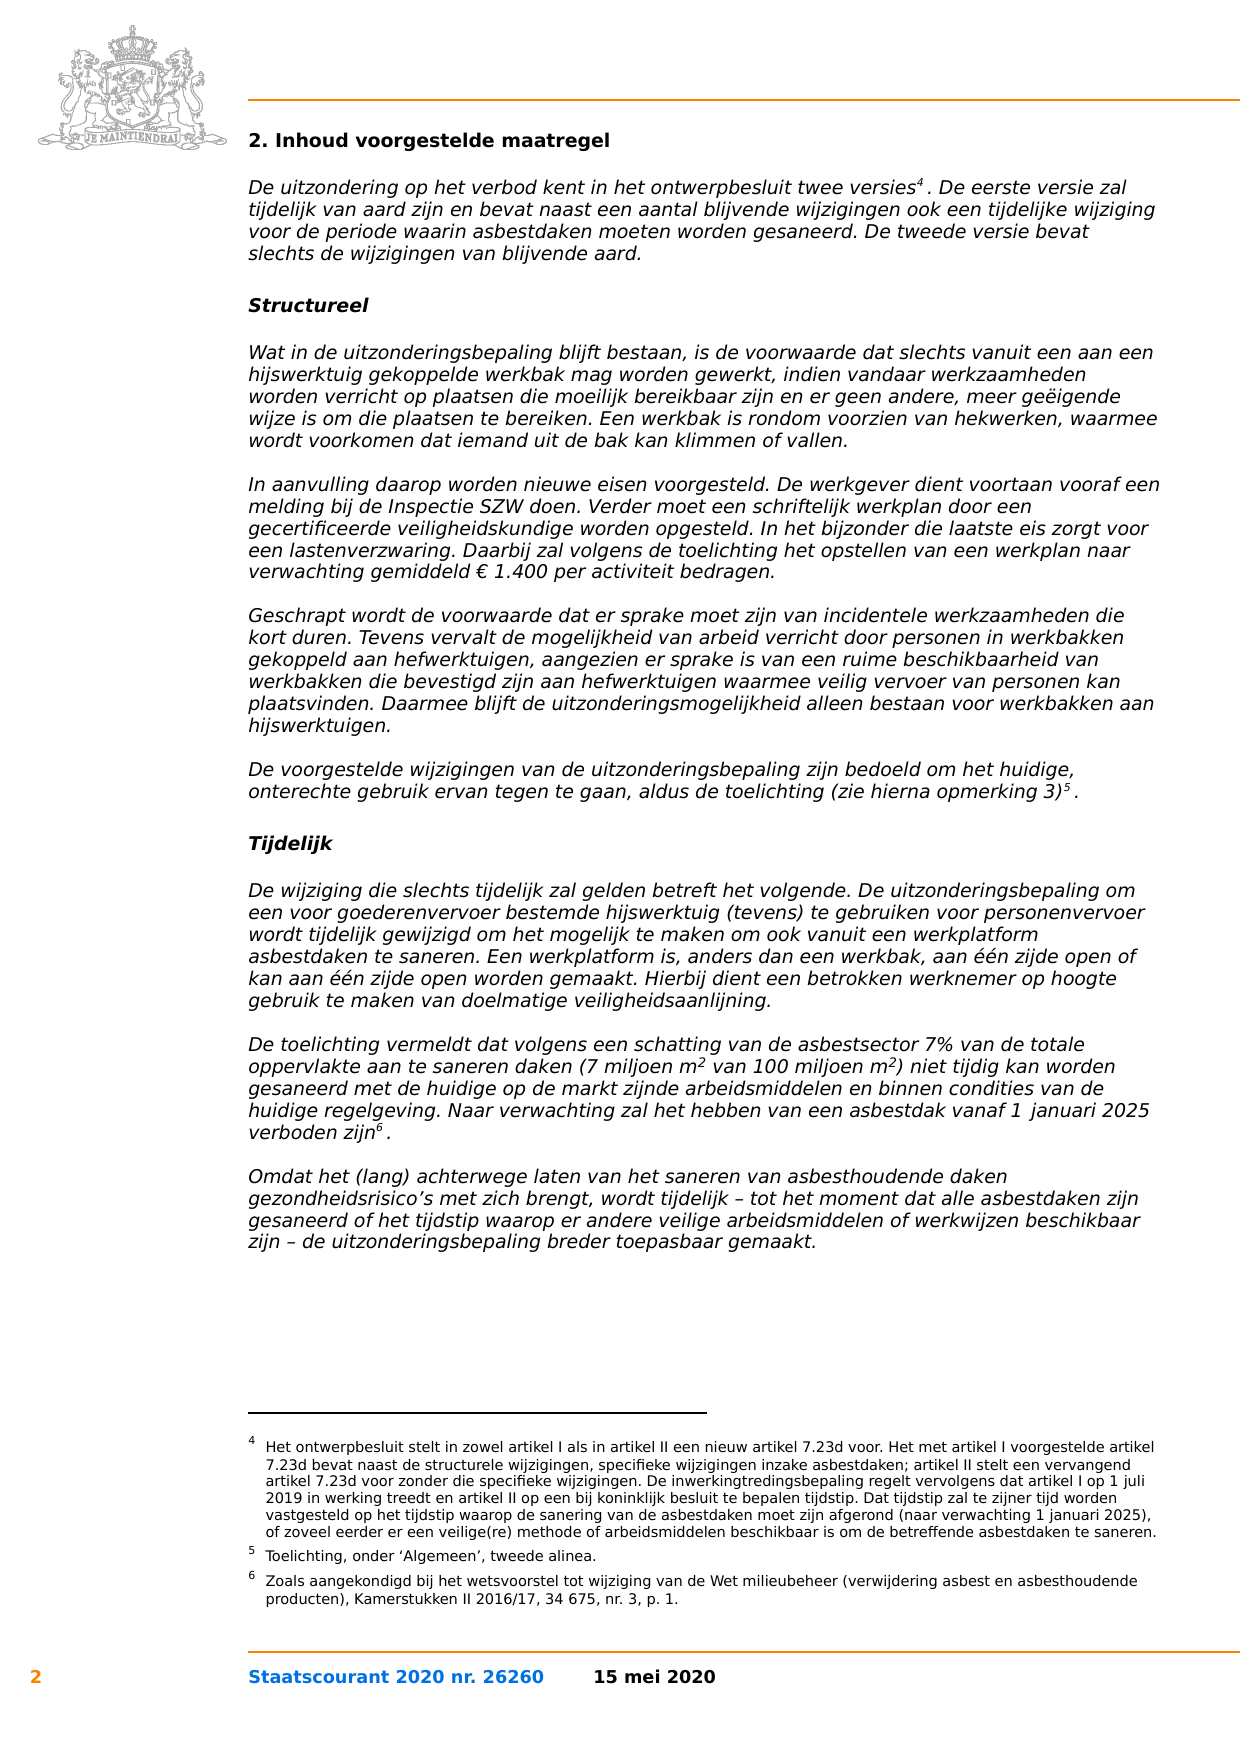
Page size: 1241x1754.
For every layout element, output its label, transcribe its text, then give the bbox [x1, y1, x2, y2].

text Wat in de uitzonderingsbepaling blijft bestaan, is de voorwaarde dat slechts vanuit een aan een hijswerktuig gekoppelde werkbak mag worden gewerkt, indien vandaar werkzaamheden worden verricht op plaatsen die moeilijk bereikbaar zijn en er geen andere, meer geëigende wijze is om die plaatsen te bereiken. Een werkbak is rondom voorzien van hekwerken, waarmee wordt voorkomen dat iemand uit de bak kan klimmen of vallen. [248, 342, 1163, 452]
text De uitzondering op het verbod kent in het ontwerpbesluit twee versies. De eerste versie zal tijdelijk van aard zijn en bevat naast een aantal blijvende wijzigingen ook een tijdelijke wijziging voor de periode waarin asbestdaken moeten worden gesaneerd. De tweede versie bevat slechts de wijzigingen van blijvende aard. [248, 177, 1163, 265]
picture [38, 25, 227, 150]
text Zoals aangekondigd bij het wetsvoorstel tot wijziging van de Wet milieubeheer (verwijdering asbest en asbesthoudende producten), Kamerstukken II 2016/17, 34 675, nr. 3, p. 1. [248, 1569, 1163, 1608]
subtitle Structureel [248, 295, 1163, 317]
text In aanvulling daarop worden nieuwe eisen voorgesteld. De werkgever dient voortaan vooraf een melding bij de Inspectie SZW doen. Verder moet een schriftelijk werkplan door een gecertificeerde veiligheidskundige worden opgesteld. In het bijzonder die laatste eis zorgt voor een lastenverzwaring. Daarbij zal volgens de toelichting het opstellen van een werkplan naar verwachting gemiddeld € 1.400 per activiteit bedragen. [248, 473, 1163, 583]
text Omdat het (lang) achterwege laten van het saneren van asbesthoudende daken gezondheidsrisico’s met zich brengt, wordt tijdelijk – tot het moment dat alle asbestdaken zijn gesaneerd of het tijdstip waarop er andere veilige arbeidsmiddelen of werkwijzen beschikbaar zijn – de uitzonderingsbepaling breder toepasbaar gemaakt. [248, 1166, 1163, 1253]
subtitle Tijdelijk [248, 833, 1163, 855]
text De wijziging die slechts tijdelijk zal gelden betreft het volgende. De uitzonderingsbepaling om een voor goederenvervoer bestemde hijswerktuig (tevens) te gebruiken voor personenvervoer wordt tijdelijk gewijzigd om het mogelijk te maken om ook vanuit een werkplatform asbestdaken te saneren. Een werkplatform is, anders dan een werkbak, aan één zijde open of kan aan één zijde open worden gemaakt. Hierbij dient een betrokken werknemer op hoogte gebruik te maken van doelmatige veiligheidsaanlijning. [248, 880, 1163, 1012]
subtitle 2. Inhoud voorgestelde maatregel [248, 130, 1163, 152]
text De toelichting vermeldt dat volgens een schatting van de asbestsector 7% van de totale oppervlakte aan te saneren daken (7 miljoen m2 van 100 miljoen m2) niet tijdig kan worden gesaneerd met de huidige op de markt zijnde arbeidsmiddelen en binnen condities van de huidige regelgeving. Naar verwachting zal het hebben van een asbestdak vanaf 1 januari 2025 verboden zijn. [248, 1034, 1163, 1144]
text De voorgestelde wijzigingen van de uitzonderingsbepaling zijn bedoeld om het huidige, onterechte gebruik ervan tegen te gaan, aldus de toelichting (zie hierna opmerking 3). [248, 759, 1163, 803]
text Het ontwerpbesluit stelt in zowel artikel I als in artikel II een nieuw artikel 7.23d voor. Het met artikel I voorgestelde artikel 7.23d bevat naast de structurele wijzigingen, specifieke wijzigingen inzake asbestdaken; artikel II stelt een vervangend artikel 7.23d voor zonder die specifieke wijzigingen. De inwerkingtredingsbepaling regelt vervolgens dat artikel I op 1 juli 2019 in werking treedt en artikel II op een bij koninklijk besluit te bepalen tijdstip. Dat tijdstip zal te zijner tijd worden vastgesteld op het tijdstip waarop de sanering van de asbestdaken moet zijn afgerond (naar verwachting 1 januari 2025), of zoveel eerder er een veilige(re) methode of arbeidsmiddelen beschikbaar is om de betreffende asbestdaken te saneren. [248, 1434, 1163, 1541]
text Geschrapt wordt de voorwaarde dat er sprake moet zijn van incidentele werkzaamheden die kort duren. Tevens vervalt de mogelijkheid van arbeid verricht door personen in werkbakken gekoppeld aan hefwerktuigen, aangezien er sprake is van een ruime beschikbaarheid van werkbakken die bevestigd zijn aan hefwerktuigen waarmee veilig vervoer van personen kan plaatsvinden. Daarmee blijft de uitzonderingsmogelijkheid alleen bestaan voor werkbakken aan hijswerktuigen. [248, 605, 1163, 737]
text Toelichting, onder ‘Algemeen’, tweede alinea. [248, 1544, 1163, 1566]
